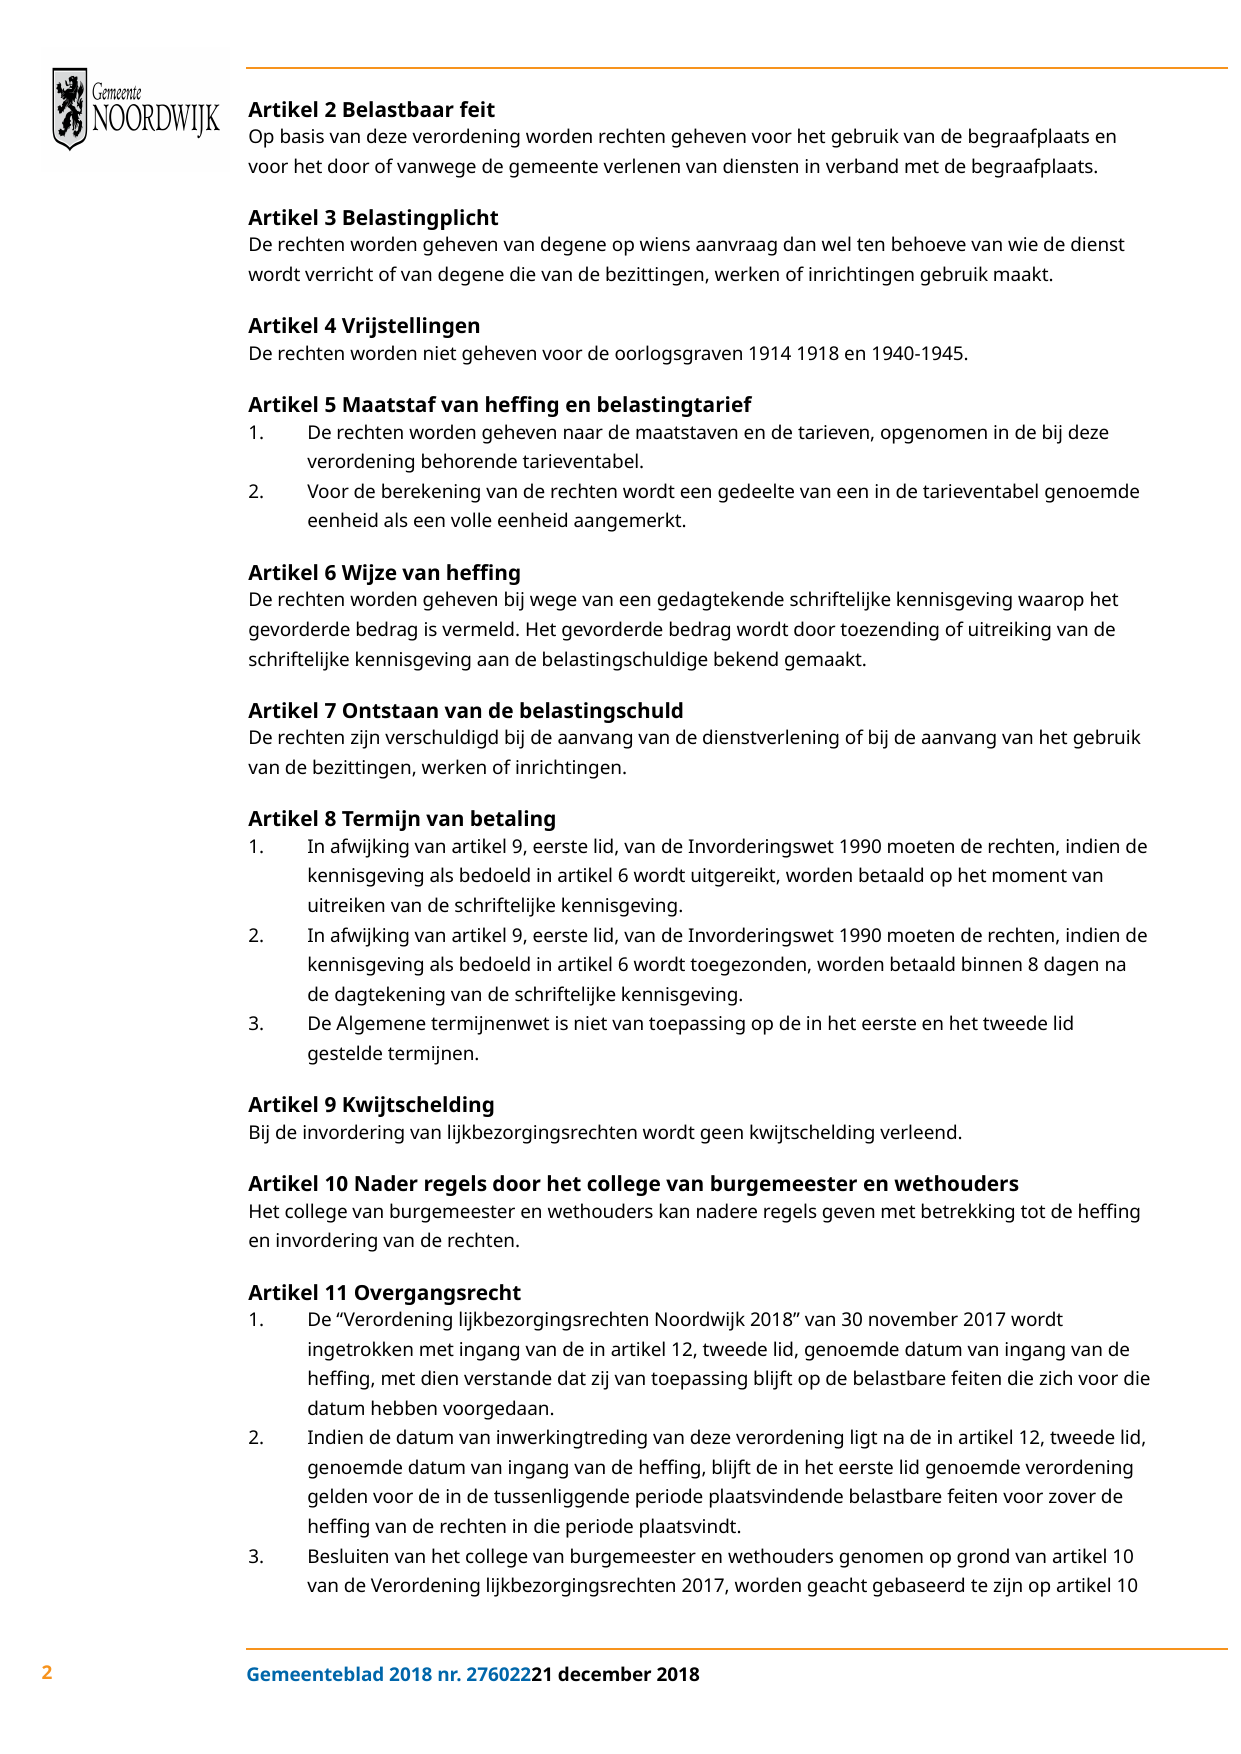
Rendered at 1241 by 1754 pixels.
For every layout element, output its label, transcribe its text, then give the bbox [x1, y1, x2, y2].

list De Algemene termijnenwet is niet van toepassing op de in het eerste en het tweede lid gestelde termijnen. [248, 1011, 1152, 1066]
list De “Verordening lijkbezorgingsrechten Noordwijk 2018” van 30 november 2017 wordt ingetrokken met ingang van de in artikel 12, tweede lid, genoemde datum van ingang van de heffing, met dien verstande dat zij van toepassing blijft op de belastbare feiten die zich voor die datum hebben voorgedaan. [248, 1306, 1152, 1421]
text Artikel 8 Termijn van betaling [248, 804, 1152, 833]
text De rechten zijn verschuldigd bij de aanvang van de dienstverlening of bij de aanvang van het gebruik van de bezittingen, werken of inrichtingen. [248, 724, 1152, 780]
text Artikel 4 Vrijstellingen [248, 312, 1152, 340]
text Het college van burgemeester en wethouders kan nadere regels geven met betrekking tot de heffing en invordering van de rechten. [248, 1198, 1152, 1253]
text Artikel 11 Overgangsrecht [248, 1278, 1152, 1306]
text Artikel 10 Nader regels door het college van burgemeester en wethouders [248, 1169, 1152, 1198]
list De rechten worden geheven naar de maatstaven en de tarieven, opgenomen in de bij deze verordening behorende tarieventabel. [248, 419, 1152, 474]
text Artikel 5 Maatstaf van heffing en belastingtarief [248, 391, 1152, 419]
text Artikel 2 Belastbaar feit [248, 95, 1152, 123]
picture [41, 47, 231, 172]
text Artikel 3 Belastingplicht [248, 203, 1152, 232]
text Op basis van deze verordening worden rechten geheven voor het gebruik van de begraafplaats en voor het door of vanwege de gemeente verlenen van diensten in verband met de begraafplaats. [248, 123, 1152, 178]
list In afwijking van artikel 9, eerste lid, van de Invorderingswet 1990 moeten de rechten, indien de kennisgeving als bedoeld in artikel 6 wordt toegezonden, worden betaald binnen 8 dagen na de dagtekening van de schriftelijke kennisgeving. [248, 922, 1152, 1007]
text Artikel 7 Ontstaan van de belastingschuld [248, 696, 1152, 724]
text De rechten worden geheven bij wege van een gedagtekende schriftelijke kennisgeving waarop het gevorderde bedrag is vermeld. Het gevorderde bedrag wordt door toezending of uitreiking van de schriftelijke kennisgeving aan de belastingschuldige bekend gemaakt. [248, 587, 1152, 671]
list Voor de berekening van de rechten wordt een gedeelte van een in de tarieventabel genoemde eenheid als een volle eenheid aangemerkt. [248, 478, 1152, 533]
list Indien de datum van inwerkingtreding van deze verordening ligt na de in artikel 12, tweede lid, genoemde datum van ingang van de heffing, blijft de in het eerste lid genoemde verordening gelden voor de in de tussenliggende periode plaatsvindende belastbare feiten voor zover de heffing van de rechten in die periode plaatsvindt. [248, 1424, 1152, 1539]
text Artikel 6 Wijze van heffing [248, 558, 1152, 587]
text De rechten worden niet geheven voor de oorlogsgraven 1914 1918 en 1940-1945. [248, 340, 1152, 366]
list In afwijking van artikel 9, eerste lid, van de Invorderingswet 1990 moeten de rechten, indien de kennisgeving als bedoeld in artikel 6 wordt uitgereikt, worden betaald op het moment van uitreiken van de schriftelijke kennisgeving. [248, 833, 1152, 918]
list Besluiten van het college van burgemeester en wethouders genomen op grond van artikel 10 van de Verordening lijkbezorgingsrechten 2017, worden geacht gebaseerd te zijn op artikel 10 [248, 1543, 1152, 1598]
text Bij de invordering van lijkbezorgingsrechten wordt geen kwijtschelding verleend. [248, 1119, 1152, 1145]
text De rechten worden geheven van degene op wiens aanvraag dan wel ten behoeve van wie de dienst wordt verricht of van degene die van de bezittingen, werken of inrichtingen gebruik maakt. [248, 232, 1152, 287]
text Artikel 9 Kwijtschelding [248, 1091, 1152, 1119]
